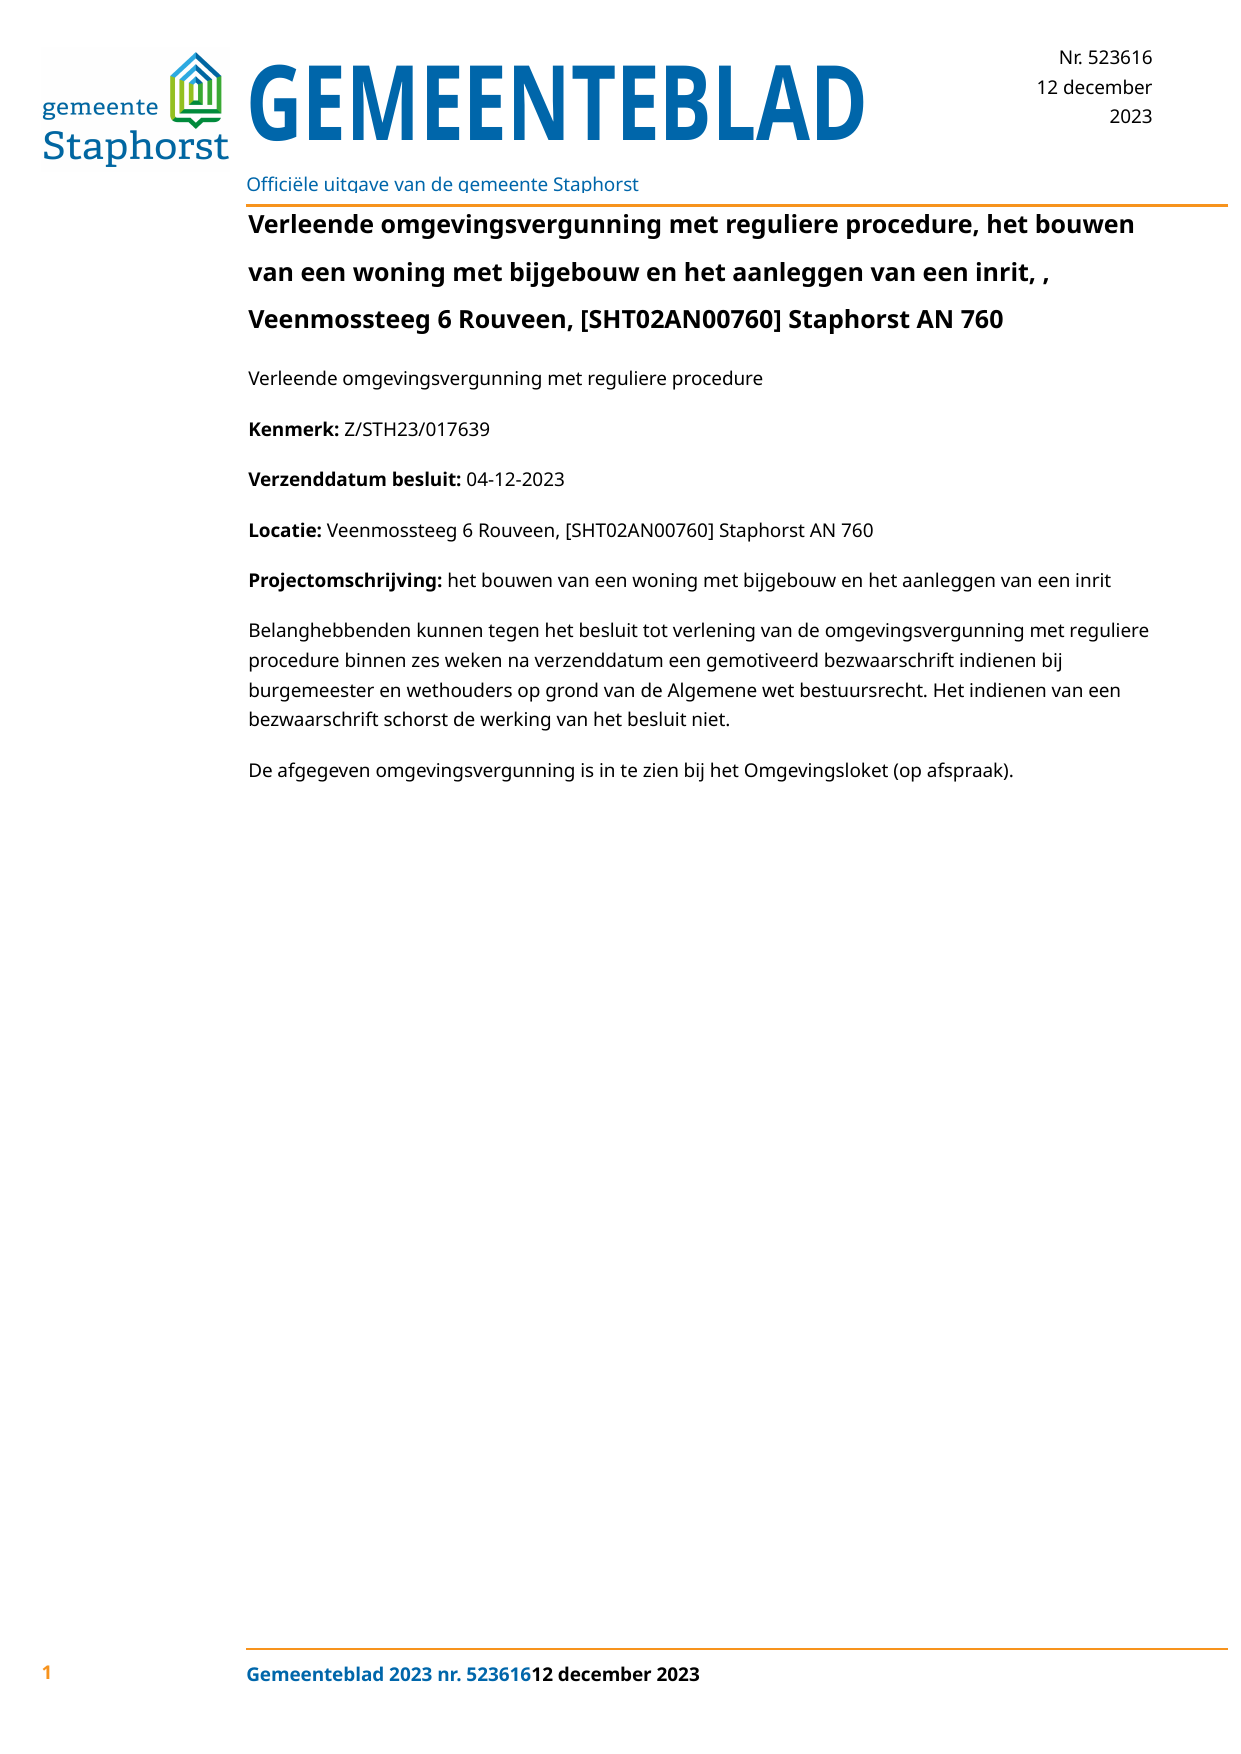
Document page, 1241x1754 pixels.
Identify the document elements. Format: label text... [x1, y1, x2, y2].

picture [41, 47, 231, 172]
text Belanghebbenden kunnen tegen het besluit tot verlening van de omgevingsvergunning met reguliere procedure binnen zes weken na verzenddatum een gemotiveerd bezwaarschrift indienen bij burgemeester en wethouders op grond van de Algemene wet bestuursrecht. Het indienen van een bezwaarschrift schorst de werking van het besluit niet. [248, 618, 1152, 732]
text Projectomschrijving: het bouwen van een woning met bijgebouw en het aanleggen van een inrit [248, 567, 1152, 593]
text Kenmerk: Z/STH23/017639 [248, 416, 1152, 442]
text Locatie: Veenmossteeg 6 Rouveen, [SHT02AN00760] Staphorst AN 760 [248, 517, 1152, 542]
text Verleende omgevingsvergunning met reguliere procedure, het bouwen van een woning met bijgebouw en het aanleggen van een inrit, , Veenmossteeg 6 Rouveen, [SHT02AN00760] Staphorst AN 760 [248, 207, 1152, 336]
text Verleende omgevingsvergunning met reguliere procedure [248, 366, 1152, 391]
text Verzenddatum besluit: 04-12-2023 [248, 466, 1152, 492]
text De afgegeven omgevingsvergunning is in te zien bij het Omgevingsloket (op afspraak). [248, 757, 1152, 782]
